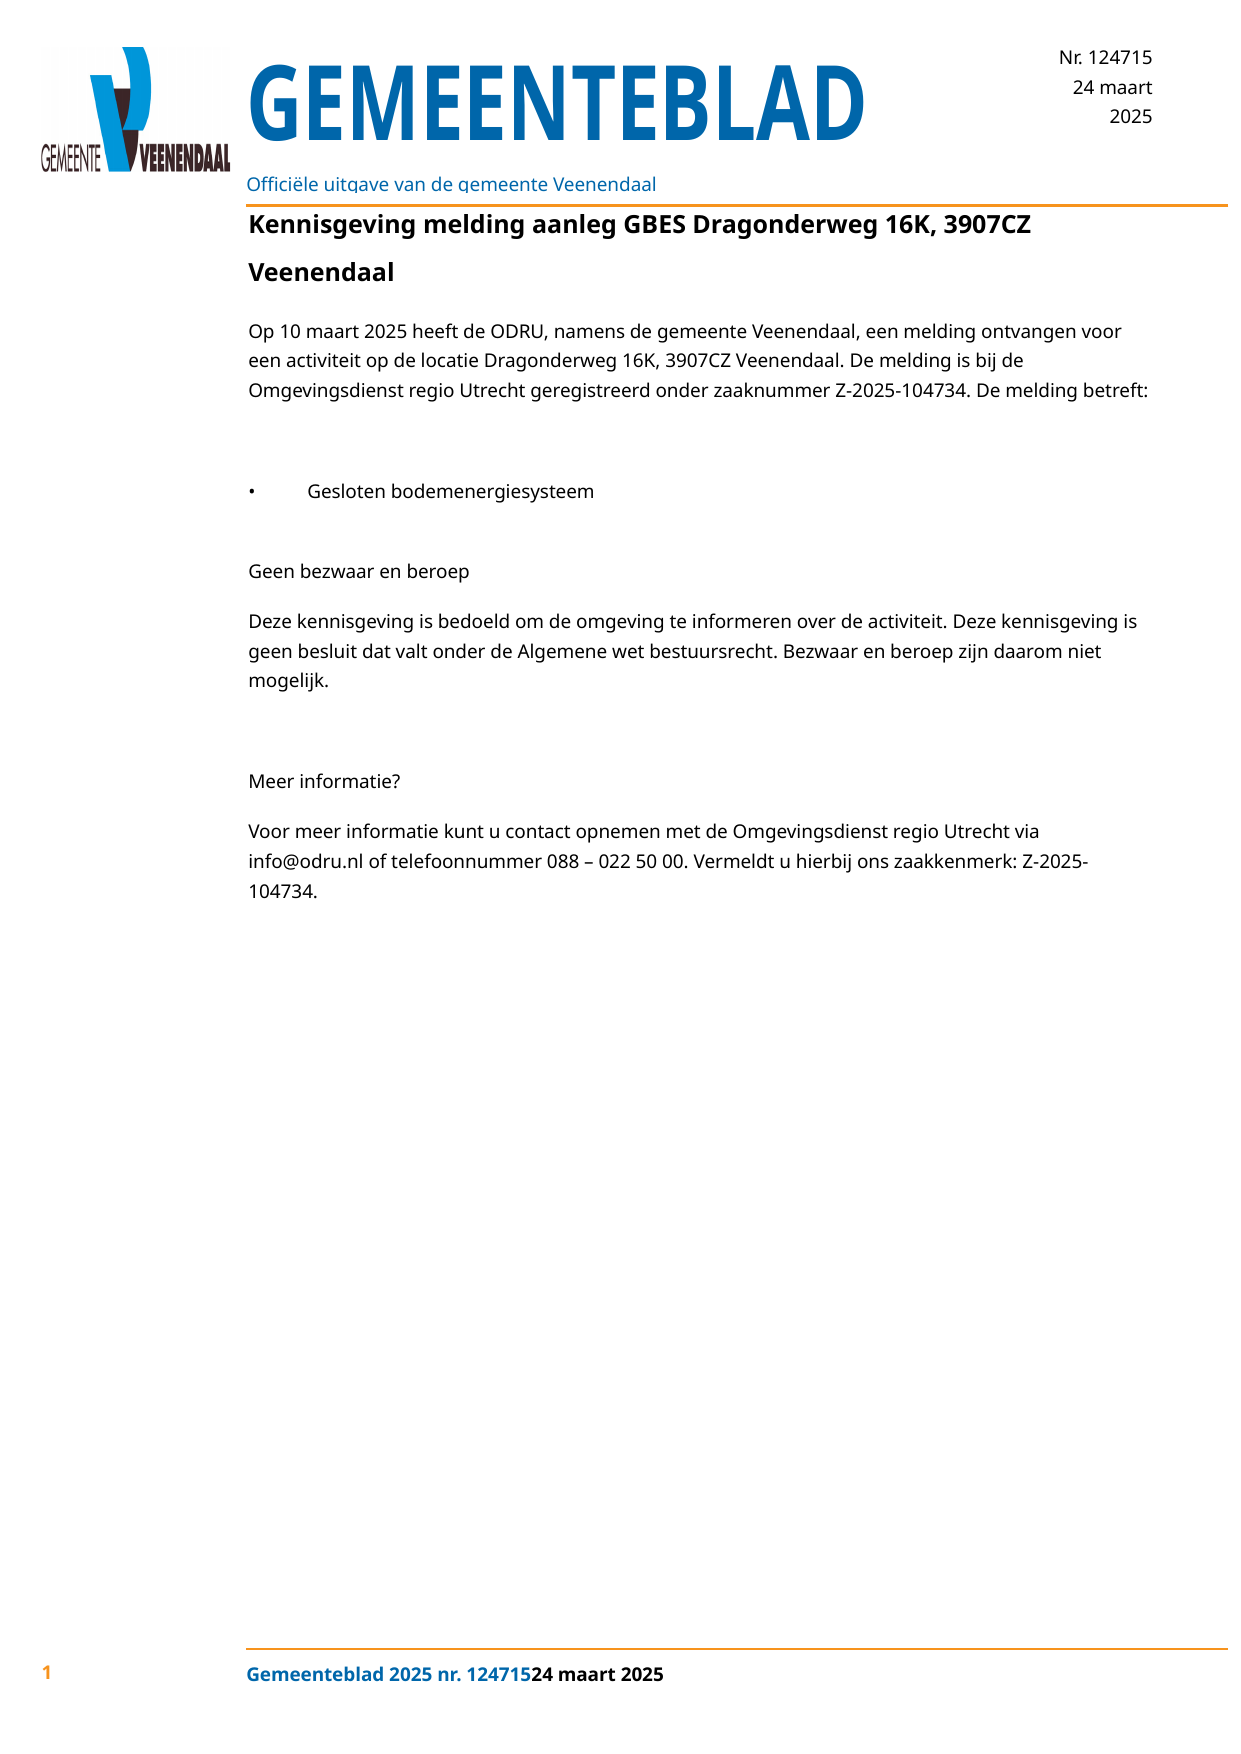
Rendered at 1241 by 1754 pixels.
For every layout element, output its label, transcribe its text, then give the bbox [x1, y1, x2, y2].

text Deze kennisgeving is bedoeld om de omgeving te informeren over de activiteit. Deze kennisgeving is geen besluit dat valt onder de Algemene wet bestuursrecht. Bezwaar en beroep zijn daarom niet mogelijk. [248, 608, 1152, 693]
text Voor meer informatie kunt u contact opnemen met de Omgevingsdienst regio Utrecht via info@odru.nl of telefoonnummer 088 – 022 50 00. Vermeldt u hierbij ons zaakkenmerk: Z-2025-104734. [248, 819, 1152, 904]
picture [41, 47, 130, 172]
text Meer informatie? [248, 768, 1152, 794]
text Geen bezwaar en beroep [248, 558, 1152, 584]
list Gesloten bodemenergiesysteem [248, 478, 1152, 504]
text Op 10 maart 2025 heeft de ODRU, namens de gemeente Veenendaal, een melding ontvangen voor een activiteit op de locatie Dragonderweg 16K, 3907CZ Veenendaal. De melding is bij de Omgevingsdienst regio Utrecht geregistreerd onder zaaknummer Z-2025-104734. De melding betreft: [248, 318, 1152, 403]
text Kennisgeving melding aanleg GBES Dragonderweg 16K, 3907CZ Veenendaal [248, 207, 1152, 288]
picture [123, 47, 231, 172]
